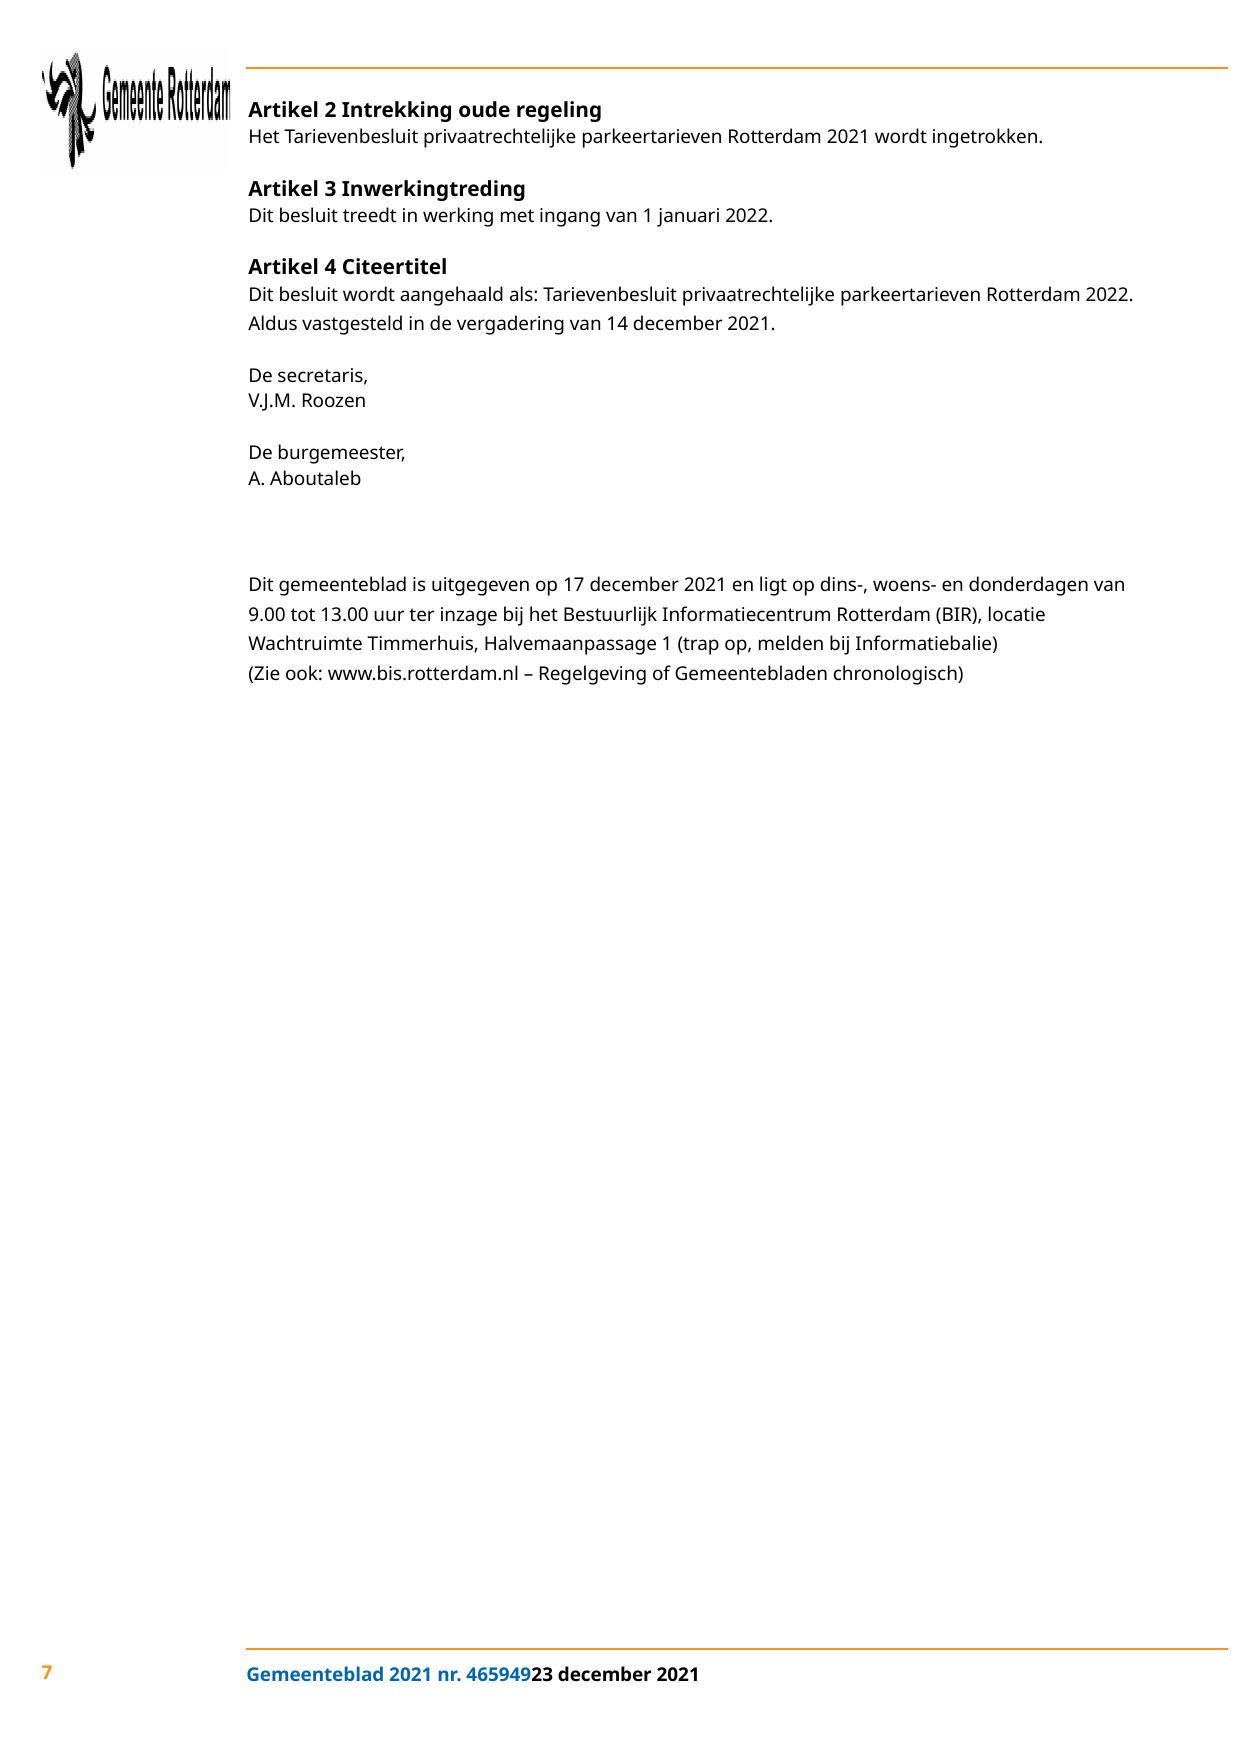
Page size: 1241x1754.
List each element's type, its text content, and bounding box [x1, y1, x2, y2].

picture [41, 47, 231, 172]
text Artikel 2 Intrekking oude regeling [248, 95, 1152, 123]
text De secretaris, [248, 362, 1152, 388]
text (Zie ook: www.bis.rotterdam.nl – Regelgeving of Gemeentebladen chronologisch) [248, 660, 1152, 686]
text De burgemeester, [248, 439, 1152, 465]
text V.J.M. Roozen [248, 388, 1152, 413]
text Artikel 4 Citeertitel [248, 252, 1152, 281]
text Het Tarievenbesluit privaatrechtelijke parkeertarieven Rotterdam 2021 wordt ingetrokken. [248, 123, 1152, 149]
text A. Aboutaleb [248, 465, 1152, 491]
text Artikel 3 Inwerkingtreding [248, 174, 1152, 202]
text Dit besluit wordt aangehaald als: Tarievenbesluit privaatrechtelijke parkeertarieven Rotterdam 2022. [248, 281, 1152, 307]
text Aldus vastgesteld in de vergadering van 14 december 2021. [248, 311, 1152, 336]
text Dit gemeenteblad is uitgegeven op 17 december 2021 en ligt op dins-, woens- en donderdagen van 9.00 tot 13.00 uur ter inzage bij het Bestuurlijk Informatiecentrum Rotterdam (BIR), locatie Wachtruimte Timmerhuis, Halvemaanpassage 1 (trap op, melden bij Informatiebalie) [248, 571, 1152, 656]
text Dit besluit treedt in werking met ingang van 1 januari 2022. [248, 202, 1152, 228]
